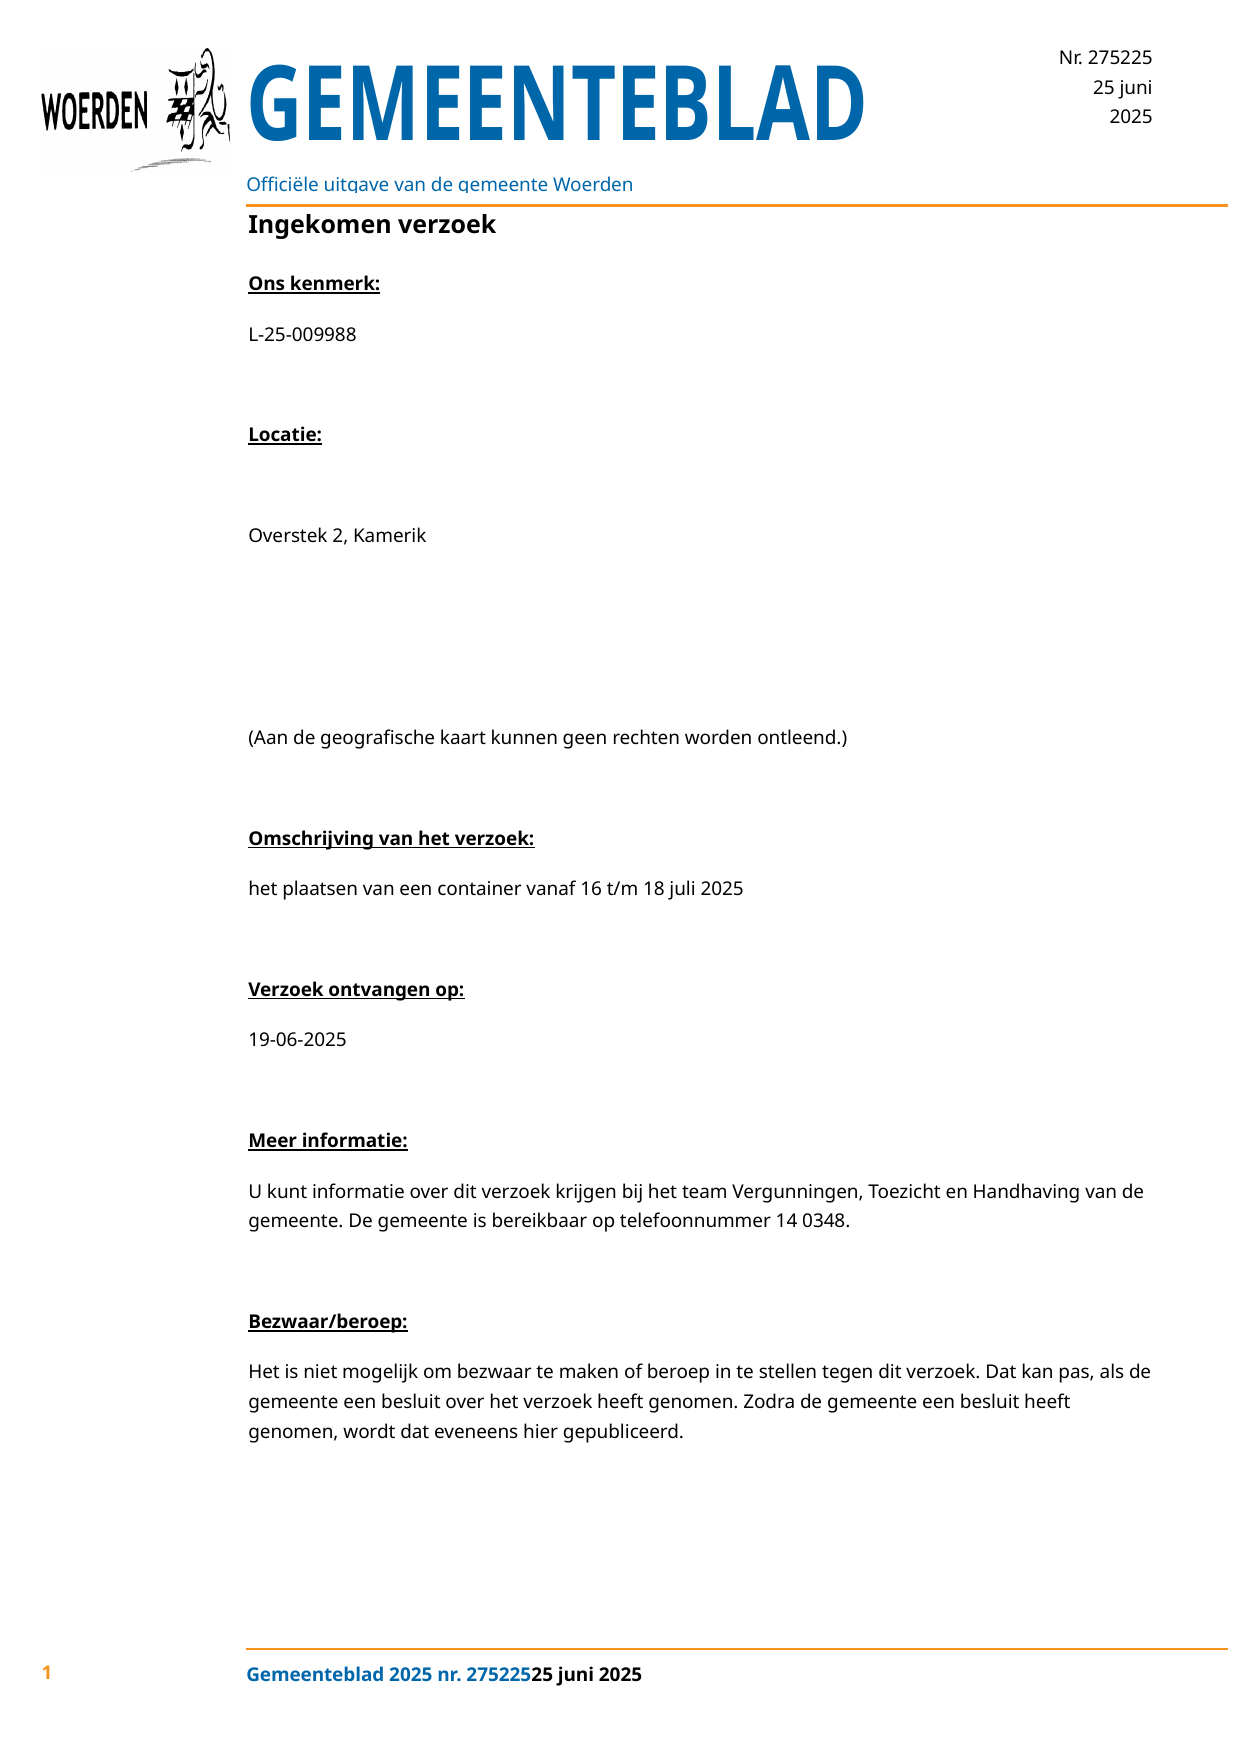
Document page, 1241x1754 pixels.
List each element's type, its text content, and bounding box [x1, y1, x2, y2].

text U kunt informatie over dit verzoek krijgen bij het team Vergunningen, Toezicht en Handhaving van de gemeente. De gemeente is bereikbaar op telefoonnummer 14 0348. [248, 1178, 1152, 1233]
text (Aan de geografische kaart kunnen geen rechten worden ontleend.) [248, 724, 1152, 750]
text 19-06-2025 [248, 1027, 1152, 1052]
text Ons kenmerk: [248, 270, 1152, 296]
text Omschrijving van het verzoek: [248, 825, 1152, 851]
text Verzoek ontvangen op: [248, 976, 1152, 1002]
picture [41, 47, 231, 172]
text het plaatsen van een container vanaf 16 t/m 18 juli 2025 [248, 875, 1152, 901]
text Bezwaar/beroep: [248, 1308, 1152, 1334]
text Locatie: [248, 422, 1152, 447]
text Overstek 2, Kamerik [248, 522, 1152, 548]
text L-25-009988 [248, 321, 1152, 346]
text Ingekomen verzoek [248, 207, 1152, 241]
text Meer informatie: [248, 1127, 1152, 1153]
text Het is niet mogelijk om bezwaar te maken of beroep in te stellen tegen dit verzoek. Dat kan pas, als de gemeente een besluit over het verzoek heeft genomen. Zodra de gemeente een besluit heeft genomen, wordt dat eveneens hier gepubliceerd. [248, 1359, 1152, 1443]
